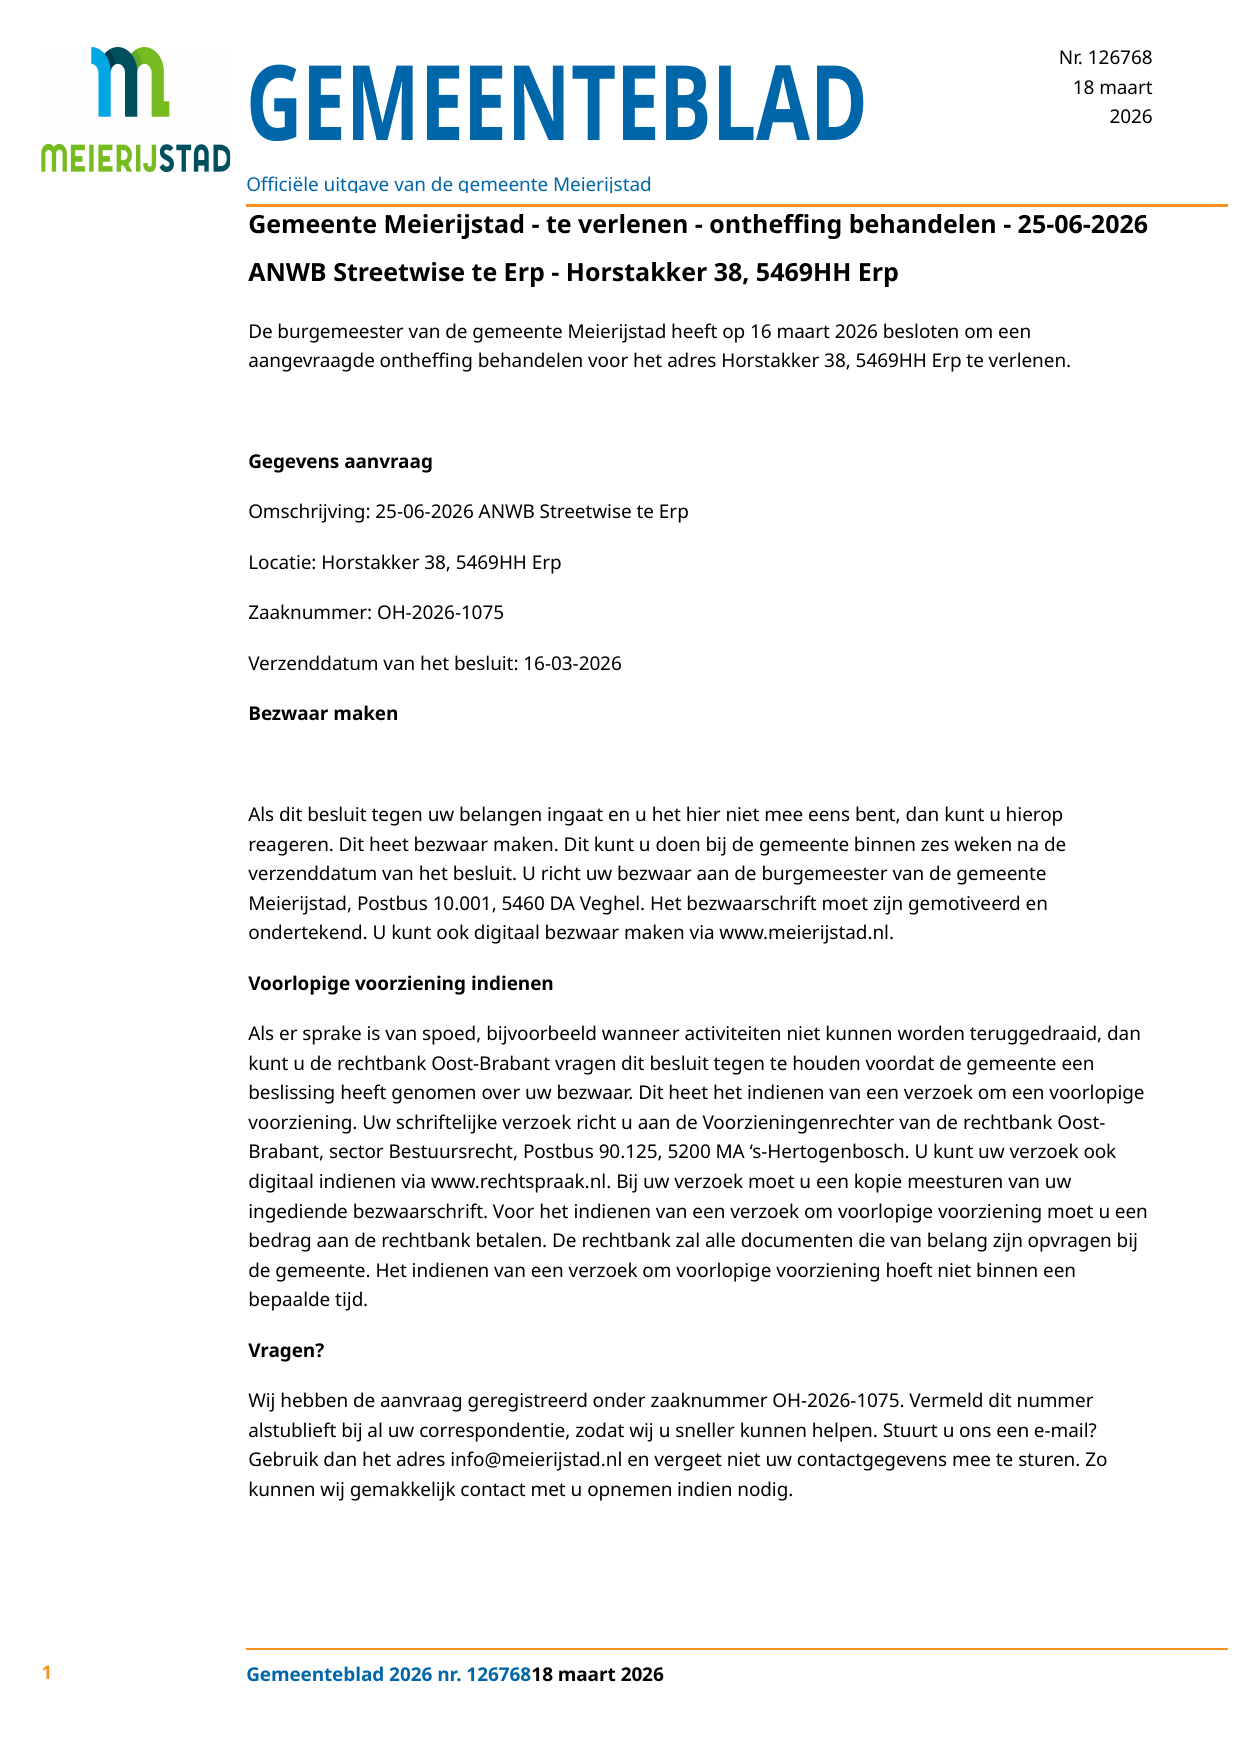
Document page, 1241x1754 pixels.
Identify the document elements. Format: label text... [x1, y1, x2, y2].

text Als dit besluit tegen uw belangen ingaat en u het hier niet mee eens bent, dan kunt u hierop reageren. Dit heet bezwaar maken. Dit kunt u doen bij de gemeente binnen zes weken na de verzenddatum van het besluit. U richt uw bezwaar aan de burgemeester van de gemeente Meierijstad, Postbus 10.001, 5460 DA Veghel. Het bezwaarschrift moet zijn gemotiveerd en ondertekend. U kunt ook digitaal bezwaar maken via www.meierijstad.nl. [248, 801, 1152, 945]
text De burgemeester van de gemeente Meierijstad heeft op 16 maart 2026 besloten om een aangevraagde ontheffing behandelen voor het adres Horstakker 38, 5469HH Erp te verlenen. [248, 318, 1152, 373]
text Als er sprake is van spoed, bijvoorbeeld wanneer activiteiten niet kunnen worden teruggedraaid, dan kunt u de rechtbank Oost-Brabant vragen dit besluit tegen te houden voordat de gemeente een beslissing heeft genomen over uw bezwaar. Dit heet het indienen van een verzoek om een voorlopige voorziening. Uw schriftelijke verzoek richt u aan de Voorzieningenrechter van de rechtbank Oost-Brabant, sector Bestuursrecht, Postbus 90.125, 5200 MA ‘s-Hertogenbosch. U kunt uw verzoek ook digitaal indienen via www.rechtspraak.nl. Bij uw verzoek moet u een kopie meesturen van uw ingediende bezwaarschrift. Voor het indienen van een verzoek om voorlopige voorziening moet u een bedrag aan de rechtbank betalen. De rechtbank zal alle documenten die van belang zijn opvragen bij de gemeente. Het indienen van een verzoek om voorlopige voorziening hoeft niet binnen een bepaalde tijd. [248, 1020, 1152, 1312]
text Omschrijving: 25-06-2026 ANWB Streetwise te Erp [248, 499, 1152, 524]
text Zaaknummer: OH-2026-1075 [248, 599, 1152, 625]
text Gemeente Meierijstad - te verlenen - ontheffing behandelen - 25-06-2026 ANWB Streetwise te Erp - Horstakker 38, 5469HH Erp [248, 207, 1152, 288]
text Bezwaar maken [248, 700, 1152, 726]
picture [41, 47, 231, 172]
text Voorlopige voorziening indienen [248, 970, 1152, 996]
text Verzenddatum van het besluit: 16-03-2026 [248, 650, 1152, 676]
text Gegevens aanvraag [248, 448, 1152, 474]
text Vragen? [248, 1337, 1152, 1363]
text Locatie: Horstakker 38, 5469HH Erp [248, 549, 1152, 575]
text Wij hebben de aanvraag geregistreerd onder zaaknummer OH-2026-1075. Vermeld dit nummer alstublieft bij al uw correspondentie, zodat wij u sneller kunnen helpen. Stuurt u ons een e-mail? Gebruik dan het adres info@meierijstad.nl en vergeet niet uw contactgegevens mee te sturen. Zo kunnen wij gemakkelijk contact met u opnemen indien nodig. [248, 1387, 1152, 1502]
